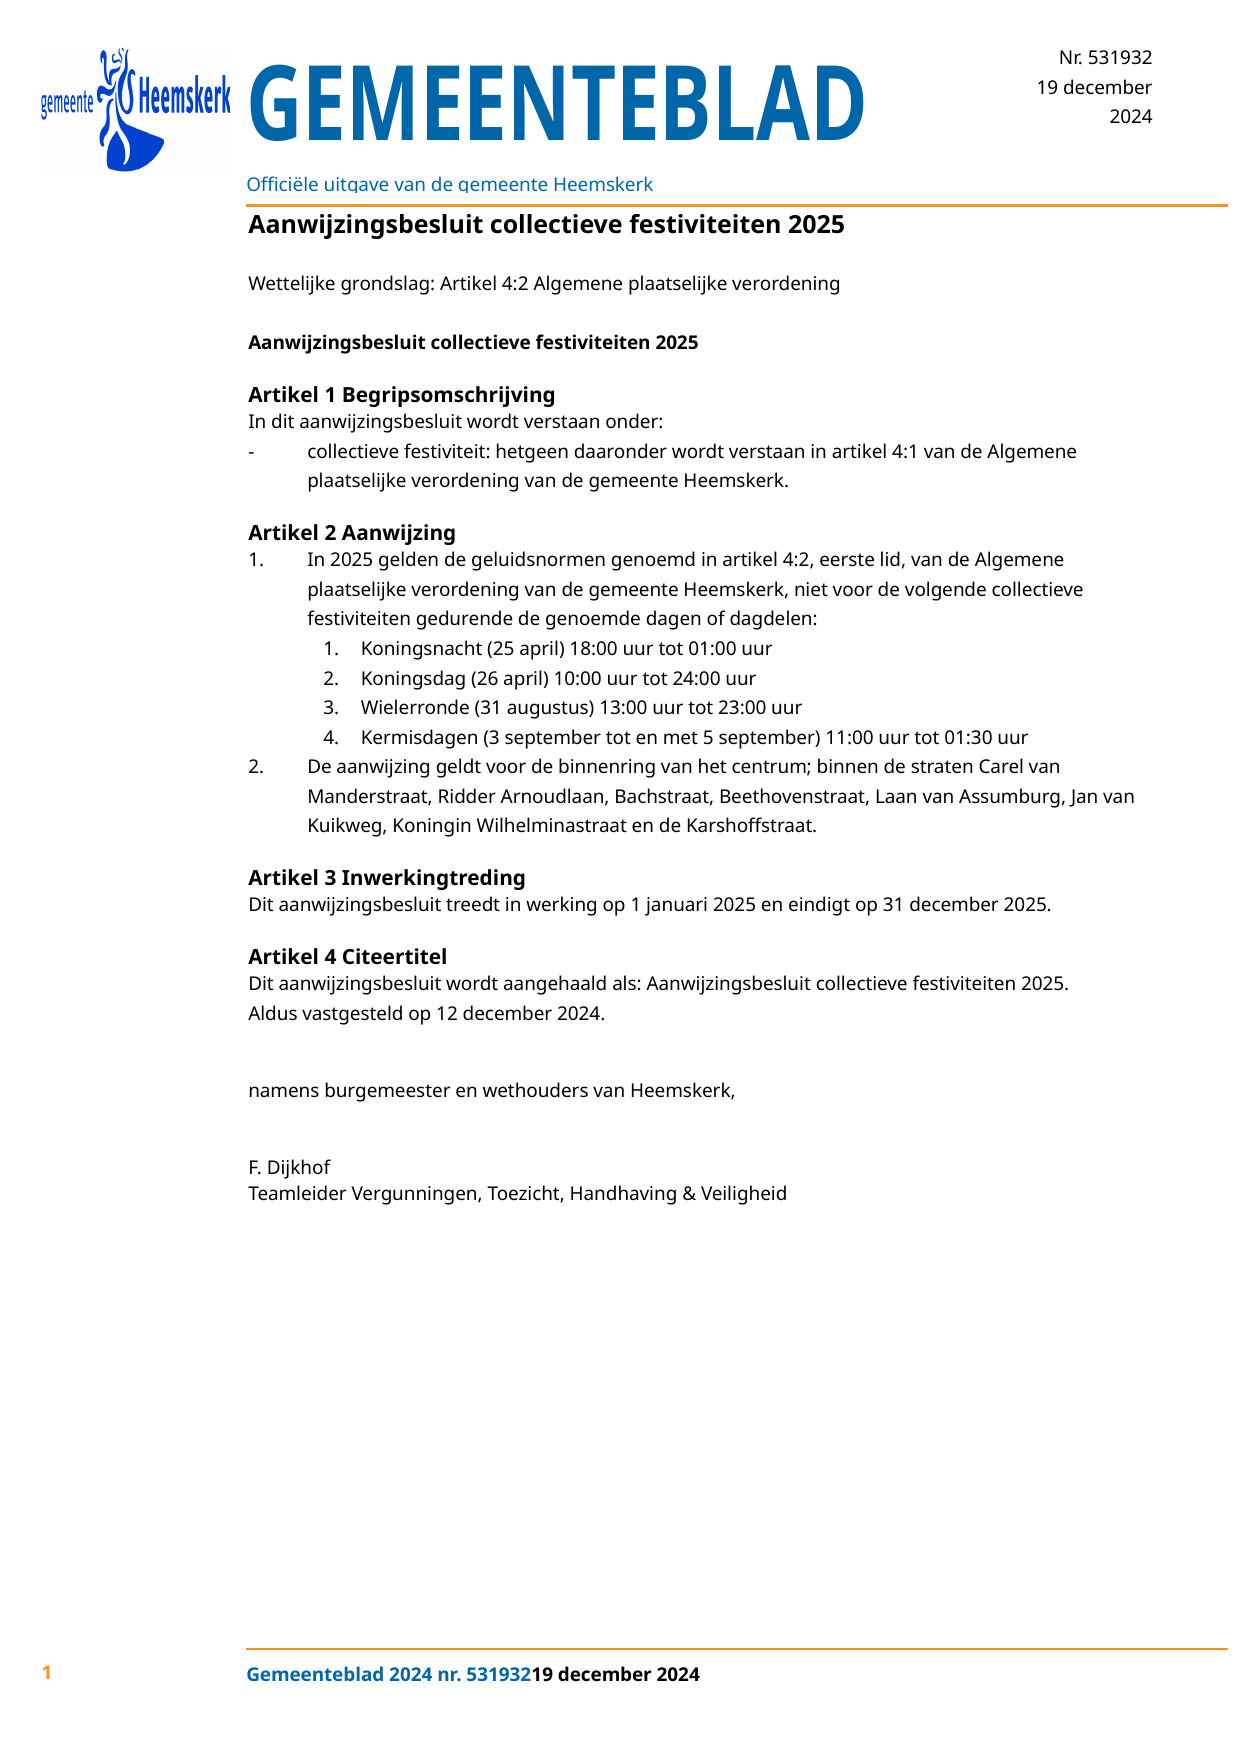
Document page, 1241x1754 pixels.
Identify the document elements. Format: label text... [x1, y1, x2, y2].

text Aldus vastgesteld op 12 december 2024. [248, 1000, 1152, 1026]
list Wielerronde (31 augustus) 13:00 uur tot 23:00 uur [323, 694, 1152, 720]
list De aanwijzing geldt voor de binnenring van het centrum; binnen de straten Carel van Manderstraat, Ridder Arnoudlaan, Bachstraat, Beethovenstraat, Laan van Assumburg, Jan van Kuikweg, Koningin Wilhelminastraat en de Karshoffstraat. [248, 753, 1152, 838]
text In dit aanwijzingsbesluit wordt verstaan onder: [248, 408, 1152, 434]
text Aanwijzingsbesluit collectieve festiviteiten 2025 [248, 329, 1152, 355]
list Koningsnacht (25 april) 18:00 uur tot 01:00 uur [323, 635, 1152, 661]
list In 2025 gelden de geluidsnormen genoemd in artikel 4:2, eerste lid, van de Algemene plaatselijke verordening van de gemeente Heemskerk, niet voor de volgende collectieve festiviteiten gedurende de genoemde dagen of dagdelen: [248, 546, 1152, 631]
text Wettelijke grondslag: Artikel 4:2 Algemene plaatselijke verordening [248, 270, 1152, 296]
text namens burgemeester en wethouders van Heemskerk, [248, 1077, 1152, 1103]
picture [41, 47, 231, 172]
text Aanwijzingsbesluit collectieve festiviteiten 2025 [248, 207, 1152, 241]
list Kermisdagen (3 september tot en met 5 september) 11:00 uur tot 01:30 uur [323, 724, 1152, 749]
list collectieve festiviteit: hetgeen daaronder wordt verstaan in artikel 4:1 van de Algemene plaatselijke verordening van de gemeente Heemskerk. [248, 438, 1152, 493]
text F. Dijkhof [248, 1154, 1152, 1180]
text Artikel 2 Aanwijzing [248, 518, 1152, 546]
text Dit aanwijzingsbesluit wordt aangehaald als: Aanwijzingsbesluit collectieve festiviteiten 2025. [248, 970, 1152, 996]
text Artikel 1 Begripsomschrijving [248, 380, 1152, 408]
list Koningsdag (26 april) 10:00 uur tot 24:00 uur [323, 665, 1152, 690]
text Teamleider Vergunningen, Toezicht, Handhaving & Veiligheid [248, 1180, 1152, 1206]
text Dit aanwijzingsbesluit treedt in werking op 1 januari 2025 en eindigt op 31 december 2025. [248, 891, 1152, 917]
text Artikel 4 Citeertitel [248, 942, 1152, 970]
text Artikel 3 Inwerkingtreding [248, 863, 1152, 891]
